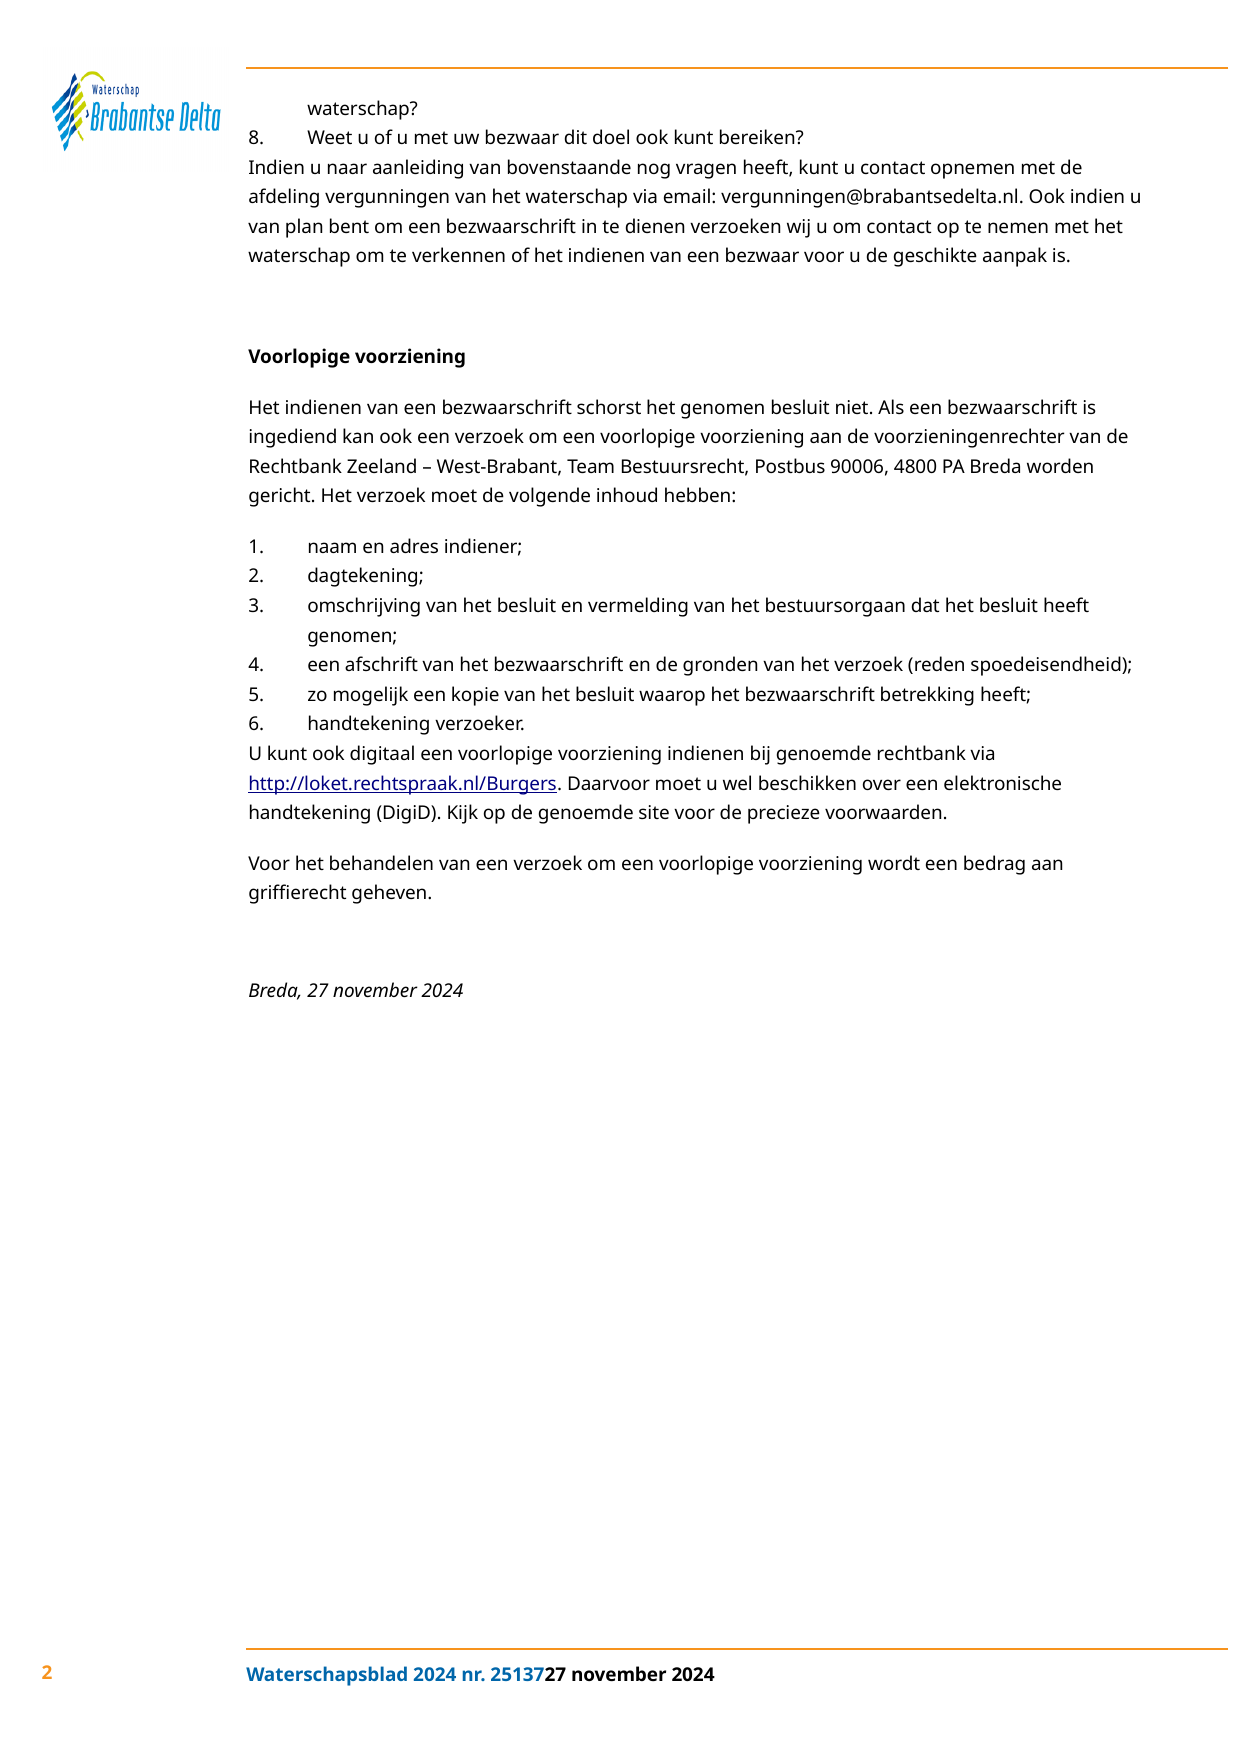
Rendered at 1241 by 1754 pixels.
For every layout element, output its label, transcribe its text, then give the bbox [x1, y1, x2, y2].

text U kunt ook digitaal een voorlopige voorziening indienen bij genoemde rechtbank via http://loket.rechtspraak.nl/Burgers. Daarvoor moet u wel beschikken over een elektronische handtekening (DigiD). Kijk op de genoemde site voor de precieze voorwaarden. [248, 740, 1152, 825]
list dagtekening; [248, 563, 1152, 588]
list handtekening verzoeker. [248, 711, 1152, 736]
list zo mogelijk een kopie van het besluit waarop het bezwaarschrift betrekking heeft; [248, 681, 1152, 707]
list waterschap? [248, 95, 1152, 121]
text Breda, 27 november 2024 [248, 978, 1152, 1003]
text Indien u naar aanleiding van bovenstaande nog vragen heeft, kunt u contact opnemen met de afdeling vergunningen van het waterschap via email: vergunningen@brabantsedelta.nl. Ook indien u van plan bent om een bezwaarschrift in te dienen verzoeken wij u om contact op te nemen met het waterschap om te verkennen of het indienen van een bezwaar voor u de geschikte aanpak is. [248, 154, 1152, 268]
list Weet u of u met uw bezwaar dit doel ook kunt bereiken? [248, 124, 1152, 150]
list naam en adres indiener; [248, 533, 1152, 559]
text Voorlopige voorziening [248, 343, 1152, 369]
list een afschrift van het bezwaarschrift en de gronden van het verzoek (reden spoedeisendheid); [248, 651, 1152, 677]
list omschrijving van het besluit en vermelding van het bestuursorgaan dat het besluit heeft genomen; [248, 592, 1152, 648]
text Het indienen van een bezwaarschrift schorst het genomen besluit niet. Als een bezwaarschrift is ingediend kan ook een verzoek om een voorlopige voorziening aan de voorzieningenrechter van de Rechtbank Zeeland – West-Brabant, Team Bestuursrecht, Postbus 90006, 4800 PA Breda worden gericht. Het verzoek moet de volgende inhoud hebben: [248, 394, 1152, 508]
picture [41, 47, 231, 172]
text Voor het behandelen van een verzoek om een voorlopige voorziening wordt een bedrag aan griffierecht geheven. [248, 850, 1152, 905]
